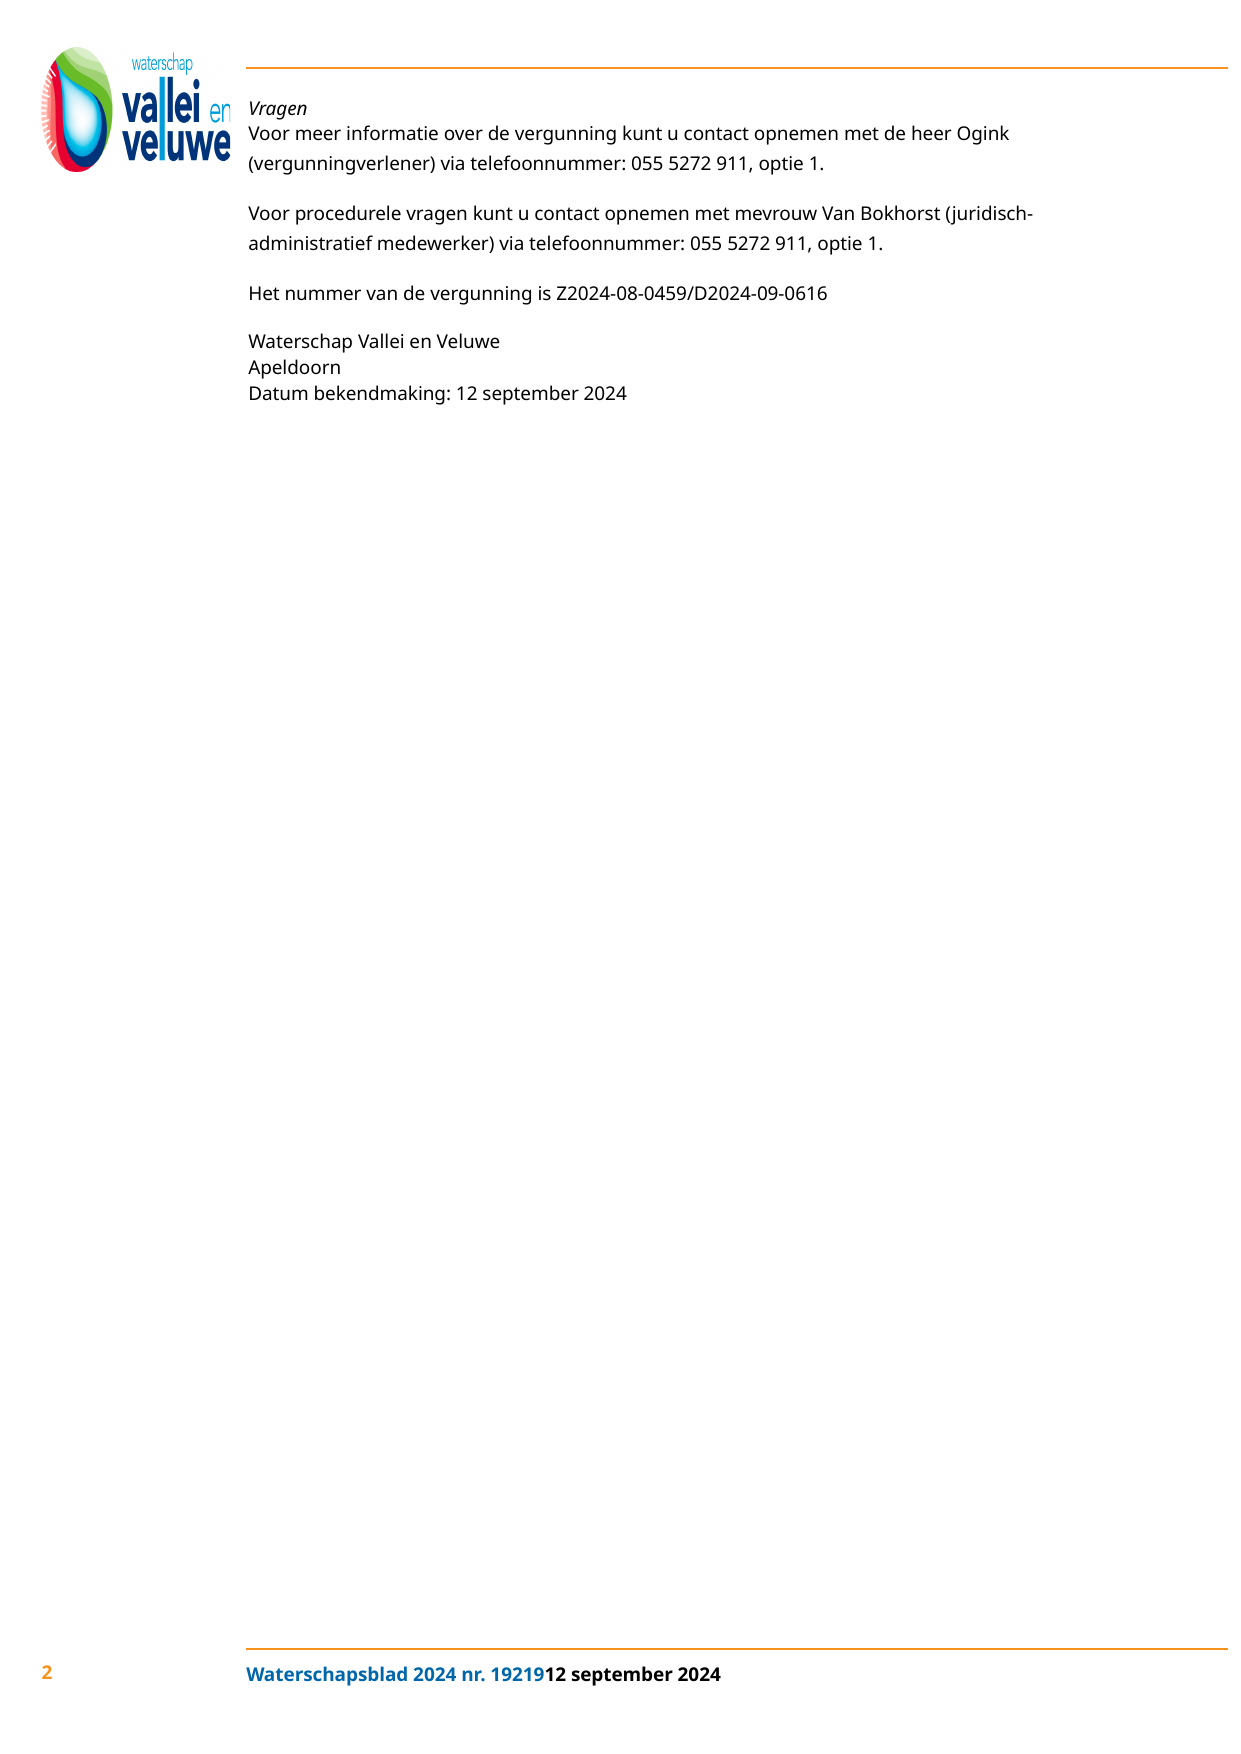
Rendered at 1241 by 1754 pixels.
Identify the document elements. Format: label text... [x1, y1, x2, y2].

text Datum bekendmaking: 12 september 2024 [248, 380, 1152, 406]
text Voor procedurele vragen kunt u contact opnemen met mevrouw Van Bokhorst (juridisch-administratief medewerker) via telefoonnummer: 055 5272 911, optie 1. [248, 201, 1152, 256]
text Vragen [248, 95, 1152, 121]
text Voor meer informatie over de vergunning kunt u contact opnemen met de heer Ogink (vergunningverlener) via telefoonnummer: 055 5272 911, optie 1. [248, 121, 1152, 176]
picture [41, 47, 231, 172]
text Apeldoorn [248, 354, 1152, 380]
text Waterschap Vallei en Veluwe [248, 328, 1152, 354]
text Het nummer van de vergunning is Z2024-08-0459/D2024-09-0616 [248, 281, 1152, 306]
